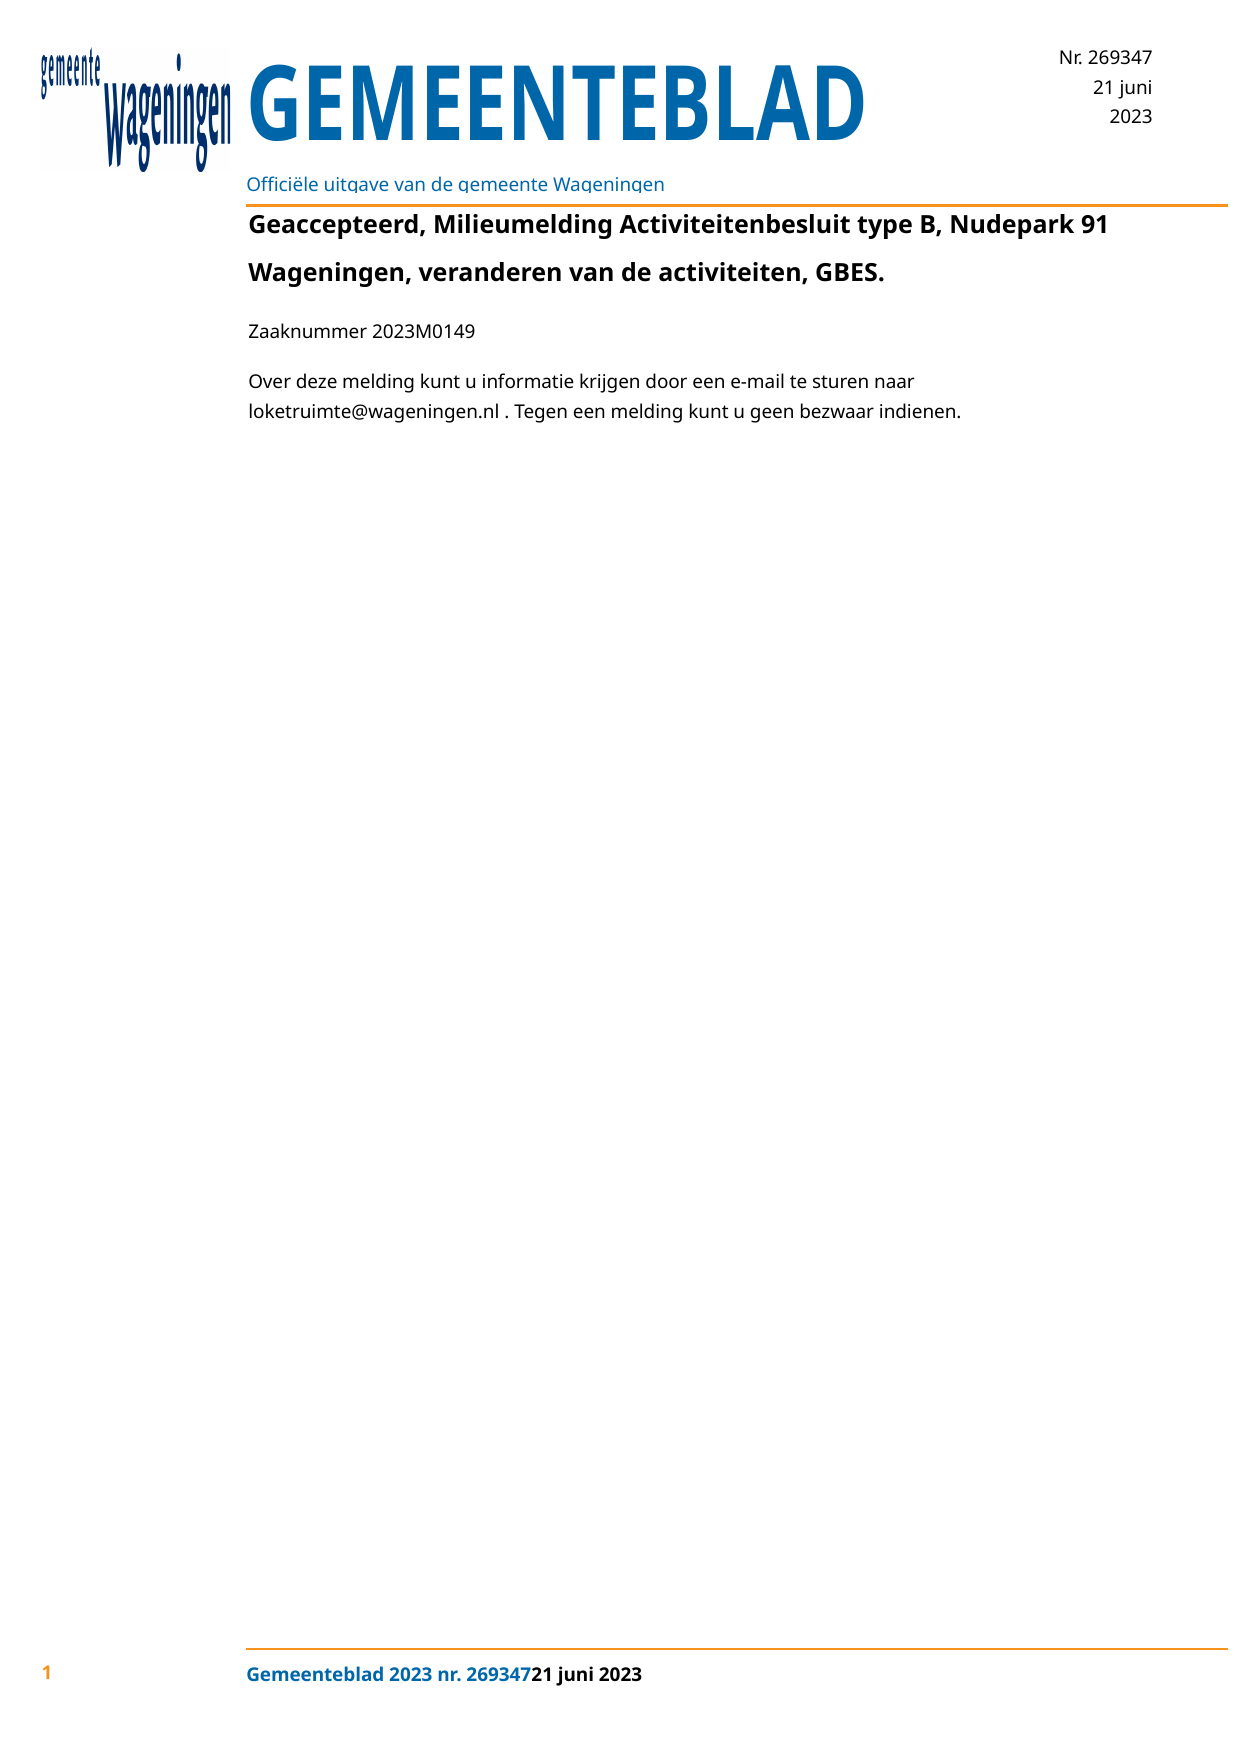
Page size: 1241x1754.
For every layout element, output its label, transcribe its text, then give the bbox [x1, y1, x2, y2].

text Zaaknummer 2023M0149 [248, 318, 1152, 344]
picture [41, 47, 231, 172]
text Over deze melding kunt u informatie krijgen door een e-mail te sturen naar loketruimte@wageningen.nl . Tegen een melding kunt u geen bezwaar indienen. [248, 368, 1152, 424]
text Geaccepteerd, Milieumelding Activiteitenbesluit type B, Nudepark 91 Wageningen, veranderen van de activiteiten, GBES. [248, 207, 1152, 288]
